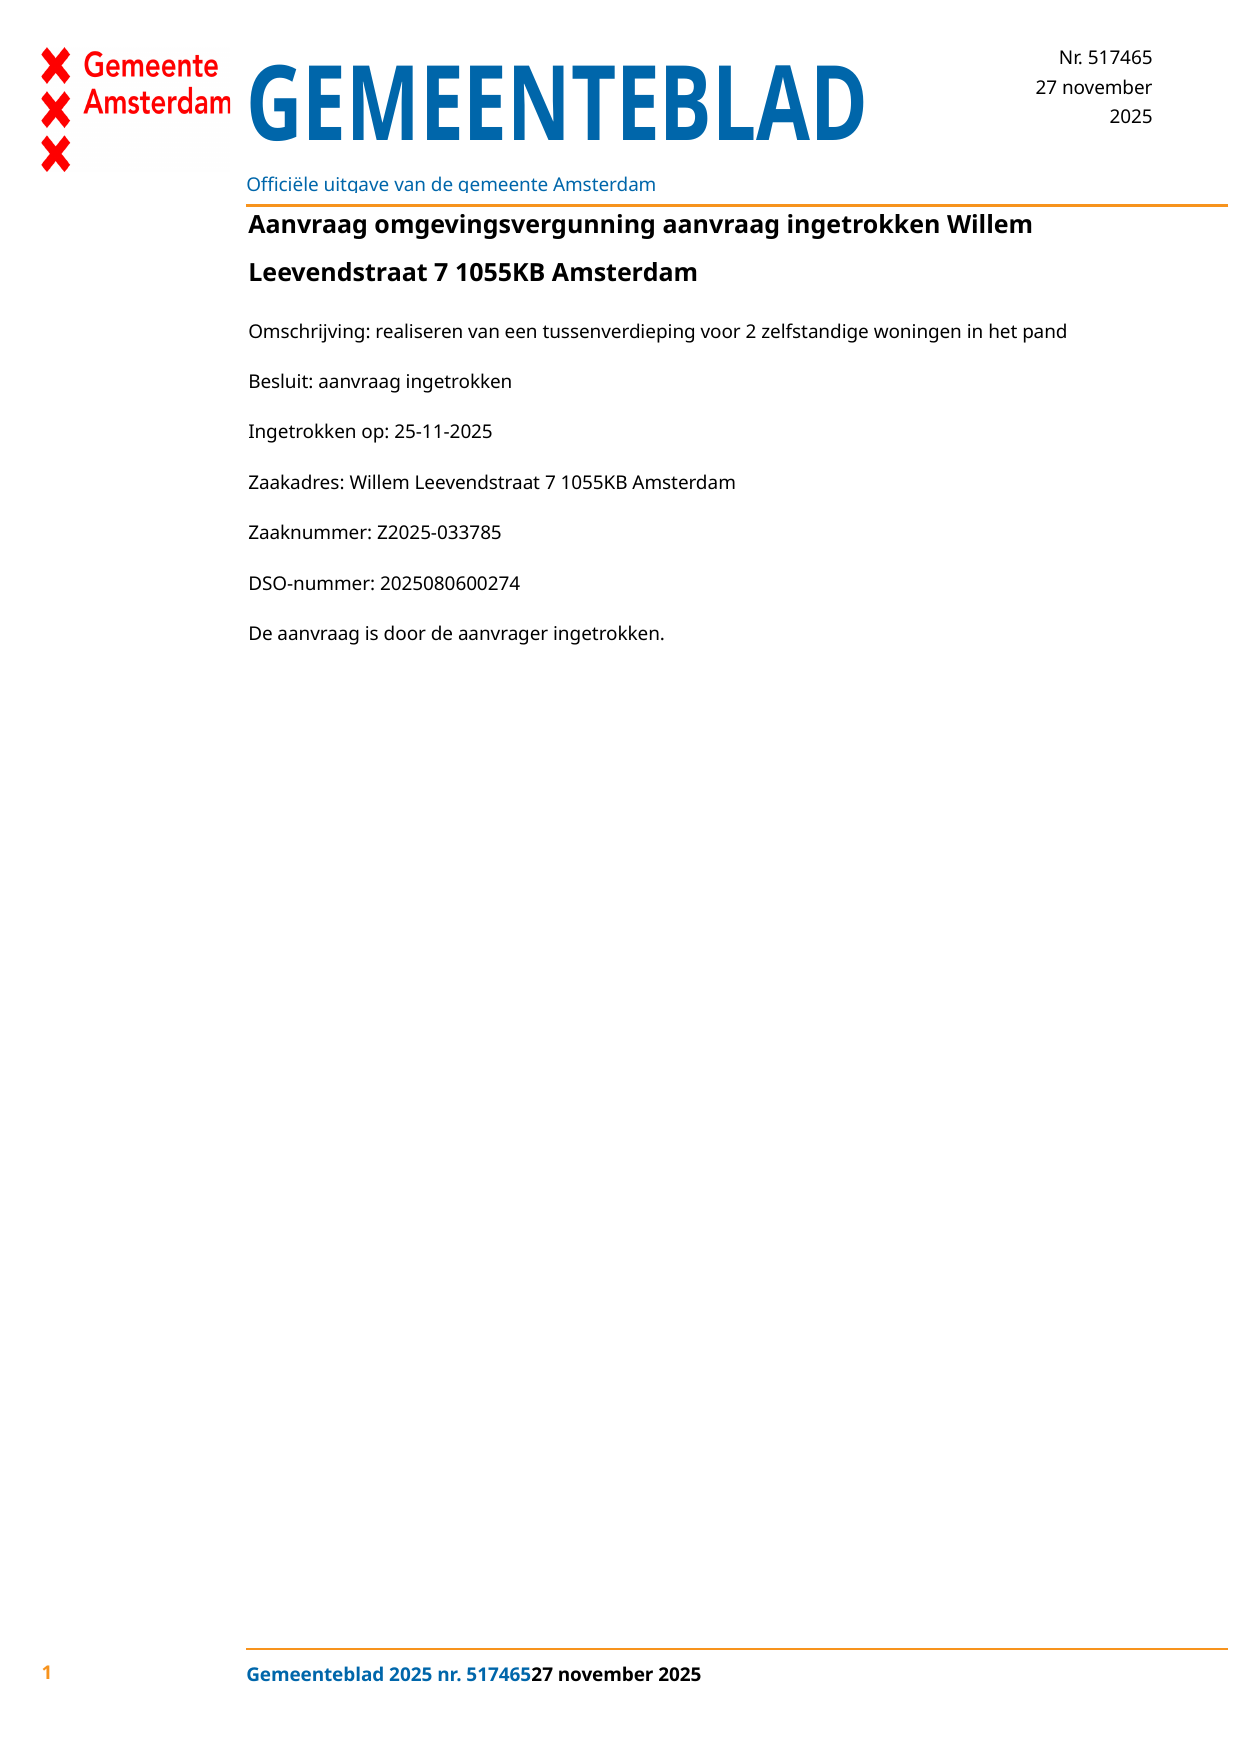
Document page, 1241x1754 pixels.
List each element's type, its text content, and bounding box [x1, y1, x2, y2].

text Aanvraag omgevingsvergunning aanvraag ingetrokken Willem Leevendstraat 7 1055KB Amsterdam [248, 207, 1152, 288]
text Zaakadres: Willem Leevendstraat 7 1055KB Amsterdam [248, 469, 1152, 495]
text Besluit: aanvraag ingetrokken [248, 368, 1152, 394]
text Omschrijving: realiseren van een tussenverdieping voor 2 zelfstandige woningen in het pand [248, 318, 1152, 344]
text Ingetrokken op: 25-11-2025 [248, 419, 1152, 444]
text Zaaknummer: Z2025-033785 [248, 519, 1152, 545]
text De aanvraag is door de aanvrager ingetrokken. [248, 620, 1152, 646]
picture [41, 47, 231, 172]
text DSO-nummer: 2025080600274 [248, 570, 1152, 596]
